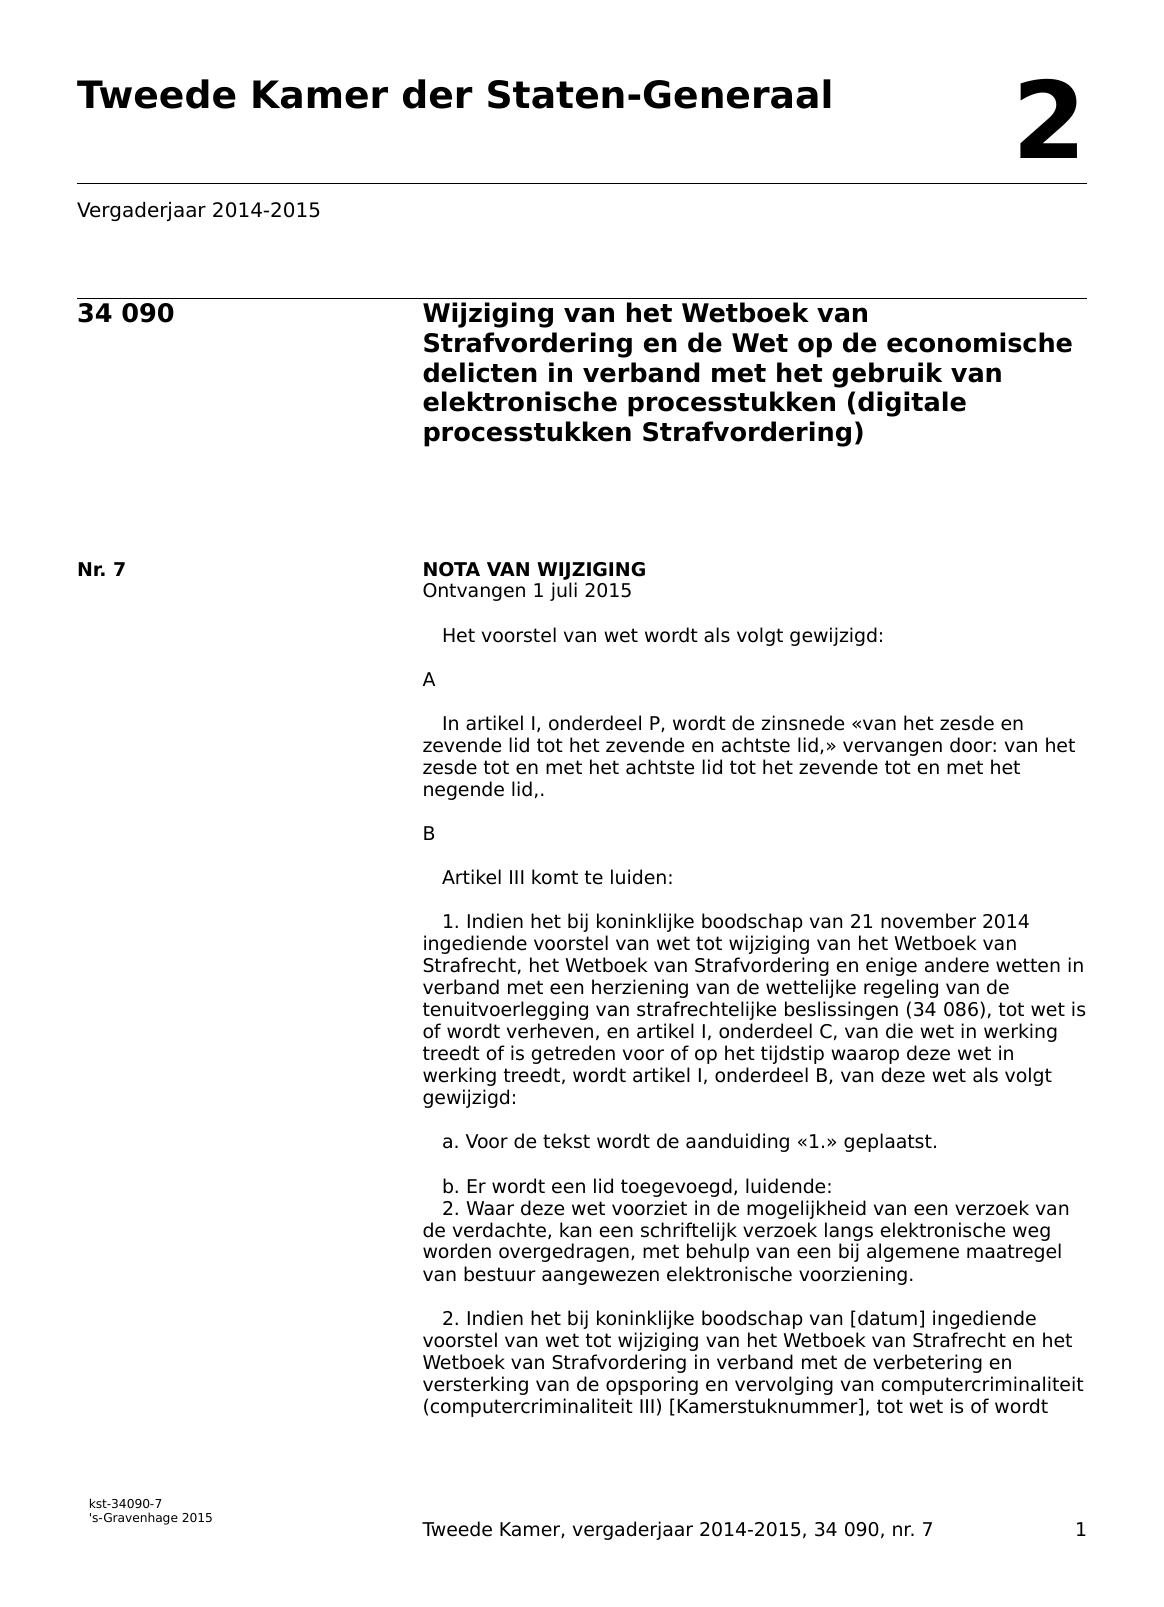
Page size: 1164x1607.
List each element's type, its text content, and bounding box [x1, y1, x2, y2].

text a. Voor de tekst wordt de aanduiding «1.» geplaatst. [422, 1131, 1087, 1153]
subtitle Nr. 7 NOTA VAN WIJZIGING [77, 558, 1087, 580]
text Ontvangen 1 juli 2015 [422, 580, 1087, 602]
text 1. Indien het bij koninklijke boodschap van 21 november 2014 ingediende voorstel van wet tot wijziging van het Wetboek van Strafrecht, het Wetboek van Strafvordering en enige andere wetten in verband met een herziening van de wettelijke regeling van de tenuitvoerlegging van strafrechtelijke beslissingen (34 086), tot wet is of wordt verheven, en artikel I, onderdeel C, van die wet in werking treedt of is getreden voor of op het tijdstip waarop deze wet in werking treedt, wordt artikel I, onderdeel B, van deze wet als volgt gewijzigd: [422, 911, 1087, 1109]
subtitle 34 090 Wijziging van het Wetboek van Strafvordering en de Wet op de economische delicten in verband met het gebruik van elektronische processtukken (digitale processtukken Strafvordering) [77, 299, 1087, 447]
text Artikel III komt te luiden: [422, 867, 1087, 889]
text Het voorstel van wet wordt als volgt gewijzigd: [422, 624, 1087, 647]
text kst-34090-7 [88, 1497, 323, 1511]
text 2. Indien het bij koninklijke boodschap van [datum] ingediende voorstel van wet tot wijziging van het Wetboek van Strafrecht en het Wetboek van Strafvordering in verband met de verbetering en versterking van de opsporing en vervolging van computercriminaliteit (computercriminaliteit III) [Kamerstuknummer], tot wet is of wordt [422, 1308, 1087, 1417]
subtitle B [422, 823, 1087, 845]
table_cell Vergaderjaar 2014-2015 [77, 184, 1087, 298]
text In artikel I, onderdeel P, wordt de zinsnede «van het zesde en zevende lid tot het zevende en achtste lid,» vervangen door: van het zesde tot en met het achtste lid tot het zevende tot en met het negende lid,. [422, 713, 1087, 801]
text b. Er wordt een lid toegevoegd, luidende: [422, 1176, 1087, 1197]
text 's-Gravenhage 2015 [88, 1511, 323, 1525]
table_header Tweede Kamer der Staten-Generaal [77, 59, 886, 183]
table_header 2 [886, 59, 1087, 183]
subtitle A [422, 669, 1087, 691]
text 2. Waar deze wet voorziet in de mogelijkheid van een verzoek van de verdachte, kan een schriftelijk verzoek langs elektronische weg worden overgedragen, met behulp van een bij algemene maatregel van bestuur aangewezen elektronische voorziening. [422, 1197, 1087, 1285]
